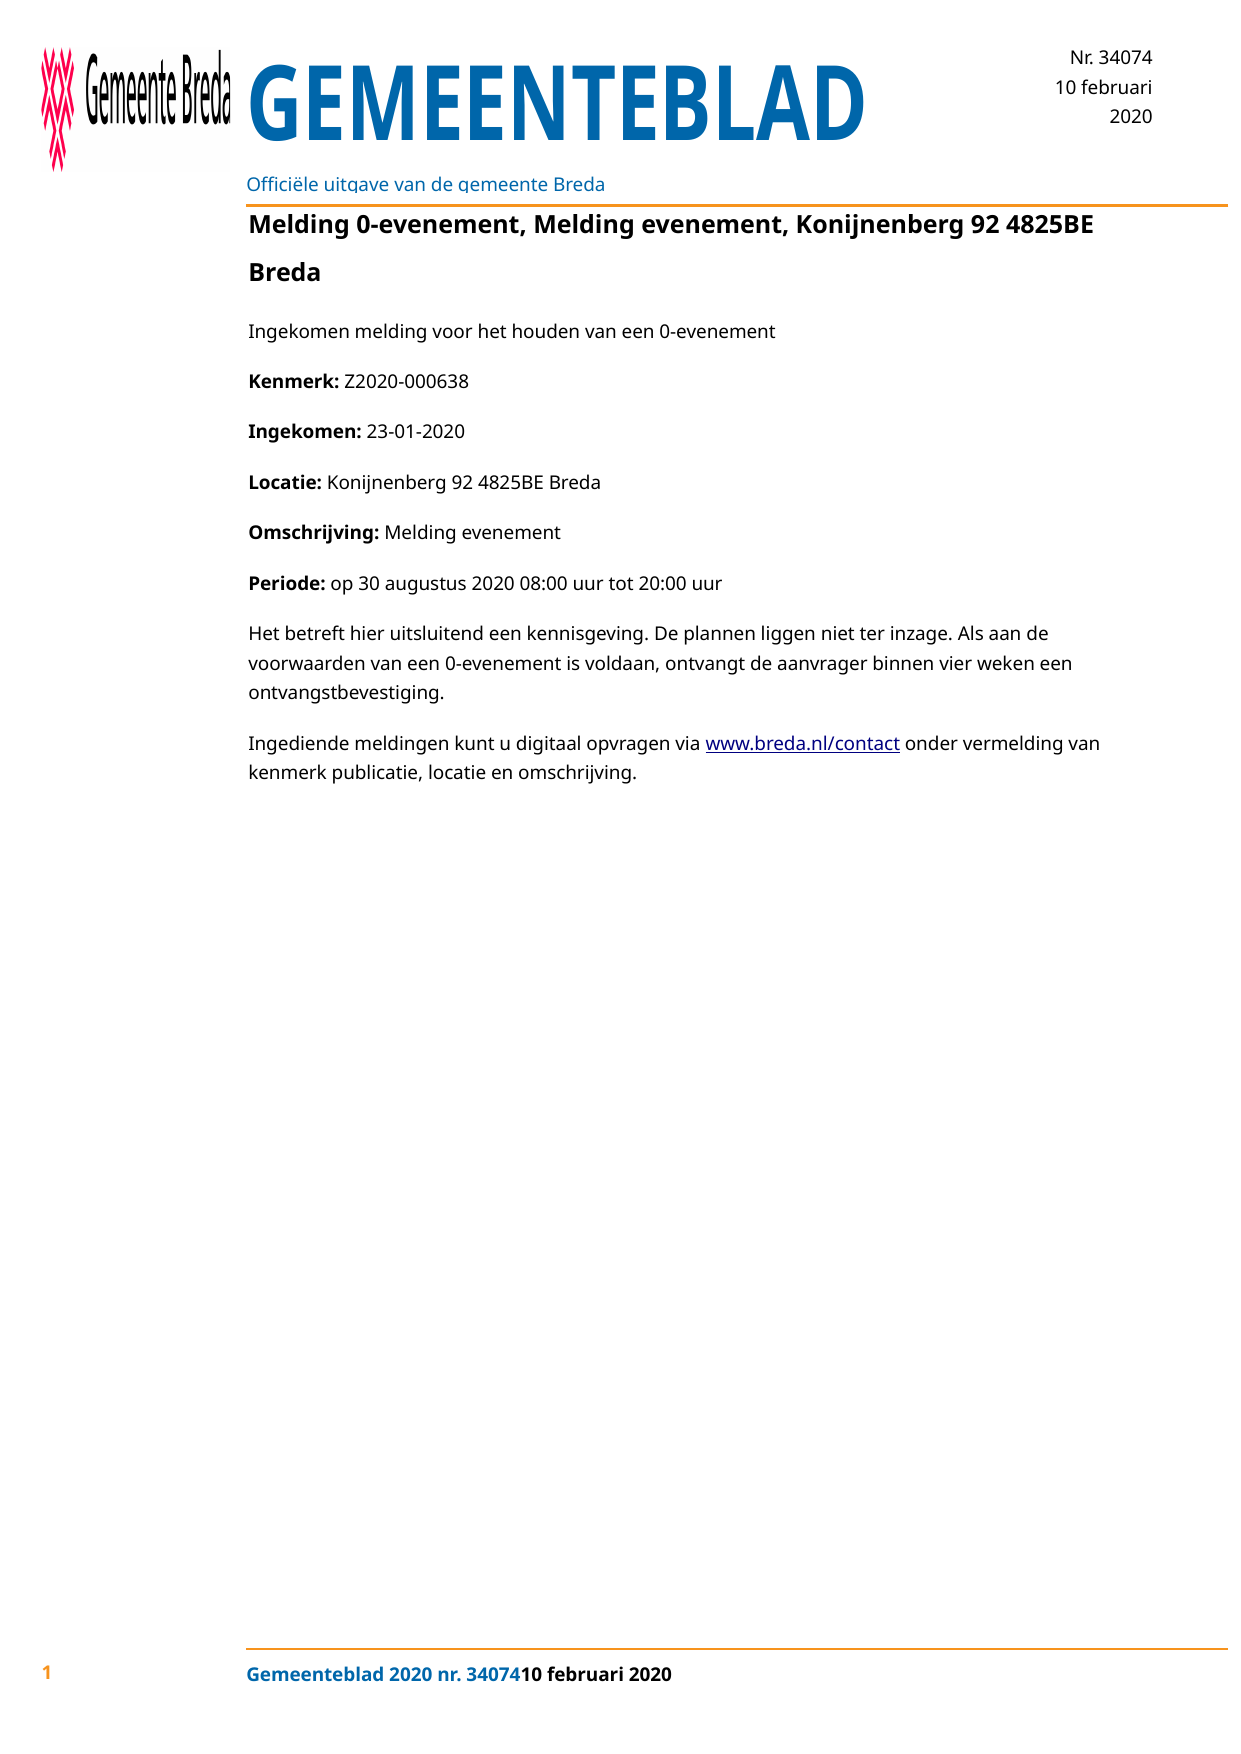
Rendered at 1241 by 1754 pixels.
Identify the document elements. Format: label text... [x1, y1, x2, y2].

text Ingekomen melding voor het houden van een 0-evenement [248, 318, 1152, 344]
text Locatie: Konijnenberg 92 4825BE Breda [248, 469, 1152, 495]
text Ingediende meldingen kunt u digitaal opvragen via www.breda.nl/contact onder vermelding van kenmerk publicatie, locatie en omschrijving. [248, 730, 1152, 785]
text Het betreft hier uitsluitend een kennisgeving. De plannen liggen niet ter inzage. Als aan de voorwaarden van een 0-evenement is voldaan, ontvangt de aanvrager binnen vier weken een ontvangstbevestiging. [248, 620, 1152, 705]
picture [41, 47, 231, 172]
text Kenmerk: Z2020-000638 [248, 368, 1152, 394]
text Ingekomen: 23-01-2020 [248, 419, 1152, 444]
text Periode: op 30 augustus 2020 08:00 uur tot 20:00 uur [248, 570, 1152, 596]
text Omschrijving: Melding evenement [248, 519, 1152, 545]
text Melding 0-evenement, Melding evenement, Konijnenberg 92 4825BE Breda [248, 207, 1152, 288]
